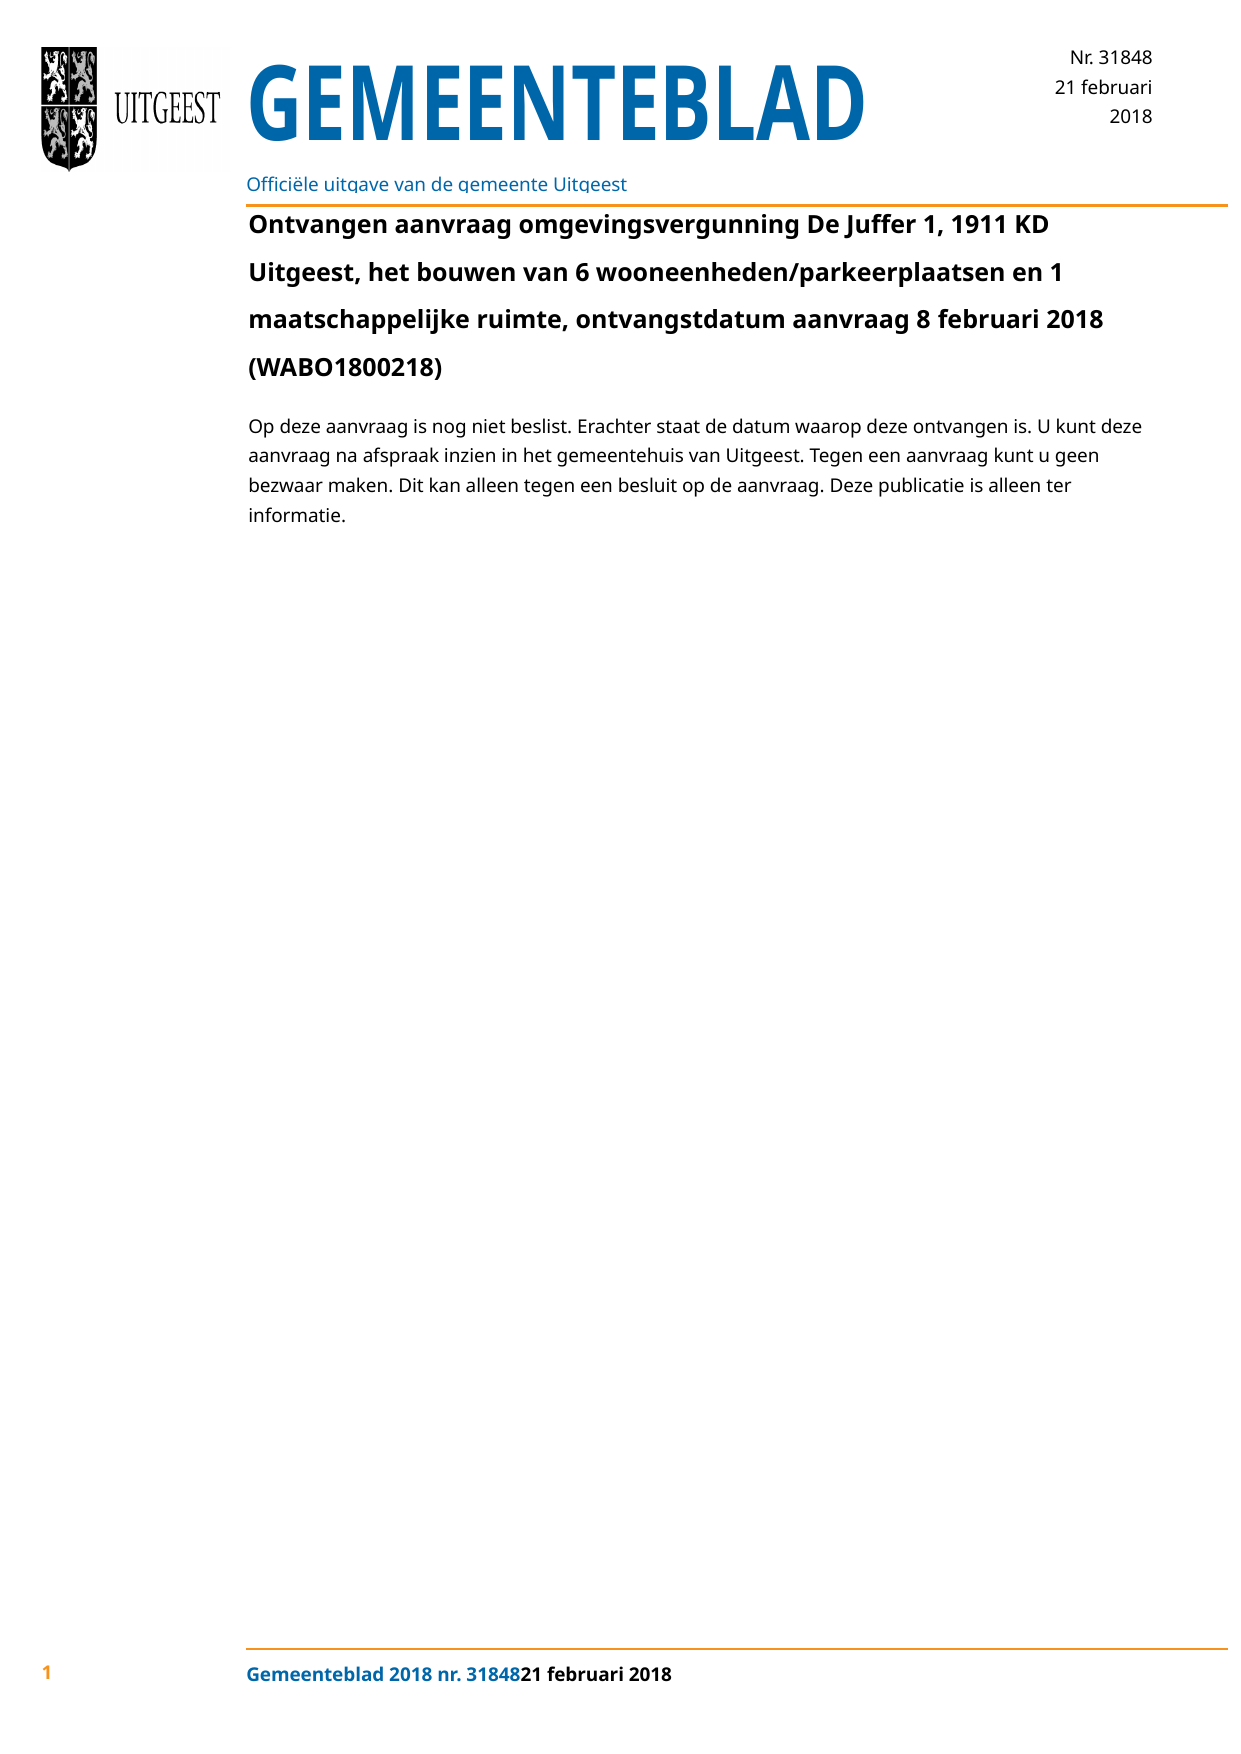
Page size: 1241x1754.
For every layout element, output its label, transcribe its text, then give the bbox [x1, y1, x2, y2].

picture [41, 47, 231, 172]
text Op deze aanvraag is nog niet beslist. Erachter staat de datum waarop deze ontvangen is. U kunt deze aanvraag na afspraak inzien in het gemeentehuis van Uitgeest. Tegen een aanvraag kunt u geen bezwaar maken. Dit kan alleen tegen een besluit op de aanvraag. Deze publicatie is alleen ter informatie. [248, 413, 1152, 528]
text Ontvangen aanvraag omgevingsvergunning De Juffer 1, 1911 KD Uitgeest, het bouwen van 6 wooneenheden/parkeerplaatsen en 1 maatschappelijke ruimte, ontvangstdatum aanvraag 8 februari 2018 (WABO1800218) [248, 207, 1152, 384]
